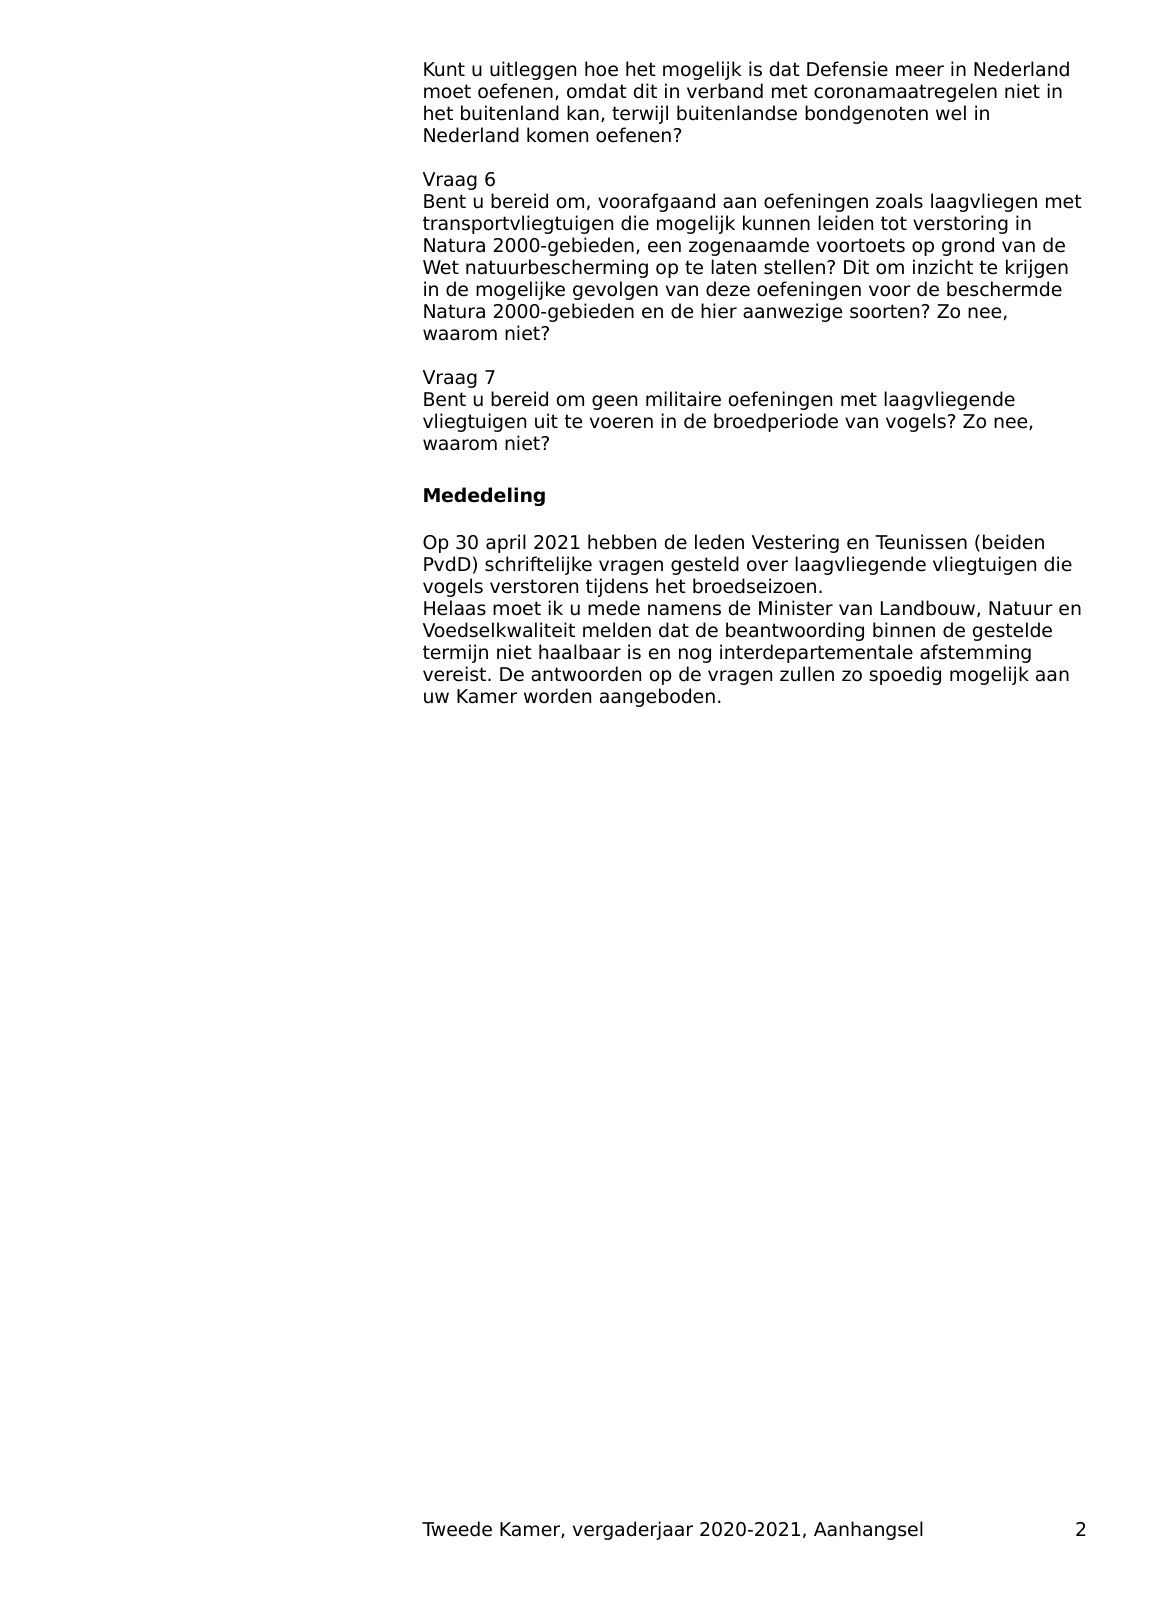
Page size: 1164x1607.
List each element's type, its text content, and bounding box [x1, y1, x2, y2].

text Vraag 6 [422, 169, 1087, 191]
text Helaas moet ik u mede namens de Minister van Landbouw, Natuur en Voedselkwaliteit melden dat de beantwoording binnen de gestelde termijn niet haalbaar is en nog interdepartementale afstemming vereist. De antwoorden op de vragen zullen zo spoedig mogelijk aan uw Kamer worden aangeboden. [422, 598, 1087, 708]
text Bent u bereid om, voorafgaand aan oefeningen zoals laagvliegen met transportvliegtuigen die mogelijk kunnen leiden tot verstoring in Natura 2000-gebieden, een zogenaamde voortoets op grond van de Wet natuurbescherming op te laten stellen? Dit om inzicht te krijgen in de mogelijke gevolgen van deze oefeningen voor de beschermde Natura 2000-gebieden en de hier aanwezige soorten? Zo nee, waarom niet? [422, 191, 1087, 345]
text Bent u bereid om geen militaire oefeningen met laagvliegende vliegtuigen uit te voeren in de broedperiode van vogels? Zo nee, waarom niet? [422, 389, 1087, 455]
text Vraag 7 [422, 367, 1087, 389]
text Kunt u uitleggen hoe het mogelijk is dat Defensie meer in Nederland moet oefenen, omdat dit in verband met coronamaatregelen niet in het buitenland kan, terwijl buitenlandse bondgenoten wel in Nederland komen oefenen? [422, 59, 1087, 147]
subtitle Mededeling [422, 485, 1087, 507]
text Op 30 april 2021 hebben de leden Vestering en Teunissen (beiden PvdD) schriftelijke vragen gesteld over laagvliegende vliegtuigen die vogels verstoren tijdens het broedseizoen. [422, 532, 1087, 598]
